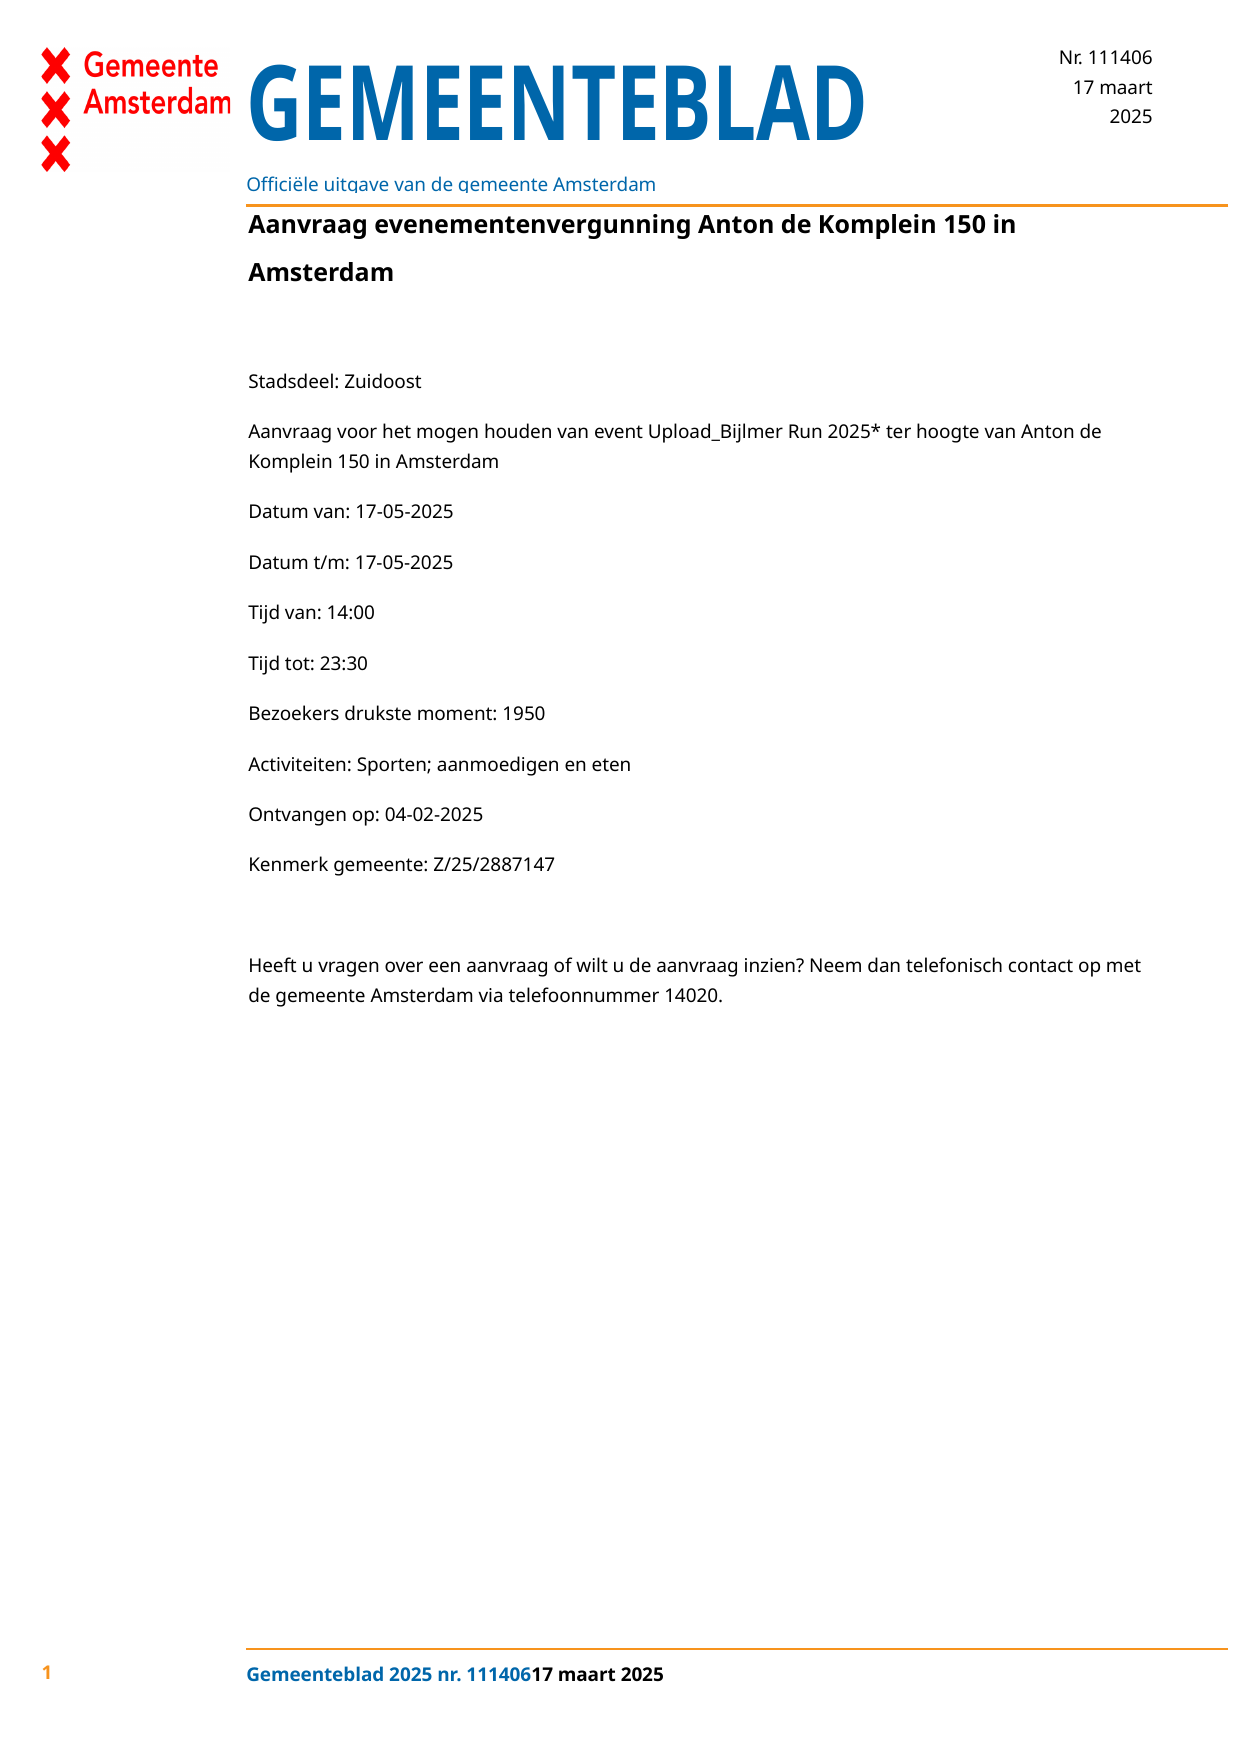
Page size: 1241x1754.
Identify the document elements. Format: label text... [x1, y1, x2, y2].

text Ontvangen op: 04-02-2025 [248, 801, 1152, 827]
text Bezoekers drukste moment: 1950 [248, 700, 1152, 726]
text Aanvraag evenementenvergunning Anton de Komplein 150 in Amsterdam [248, 207, 1152, 288]
picture [41, 47, 231, 172]
text Tijd tot: 23:30 [248, 650, 1152, 676]
text Tijd van: 14:00 [248, 599, 1152, 625]
text Activiteiten: Sporten; aanmoedigen en eten [248, 751, 1152, 777]
text Kenmerk gemeente: Z/25/2887147 [248, 852, 1152, 877]
text Heeft u vragen over een aanvraag of wilt u de aanvraag inzien? Neem dan telefonisch contact op met de gemeente Amsterdam via telefoonnummer 14020. [248, 952, 1152, 1008]
text Aanvraag voor het mogen houden van event Upload_Bijlmer Run 2025* ter hoogte van Anton de Komplein 150 in Amsterdam [248, 419, 1152, 474]
text Stadsdeel: Zuidoost [248, 368, 1152, 394]
text Datum t/m: 17-05-2025 [248, 549, 1152, 575]
text Datum van: 17-05-2025 [248, 499, 1152, 524]
